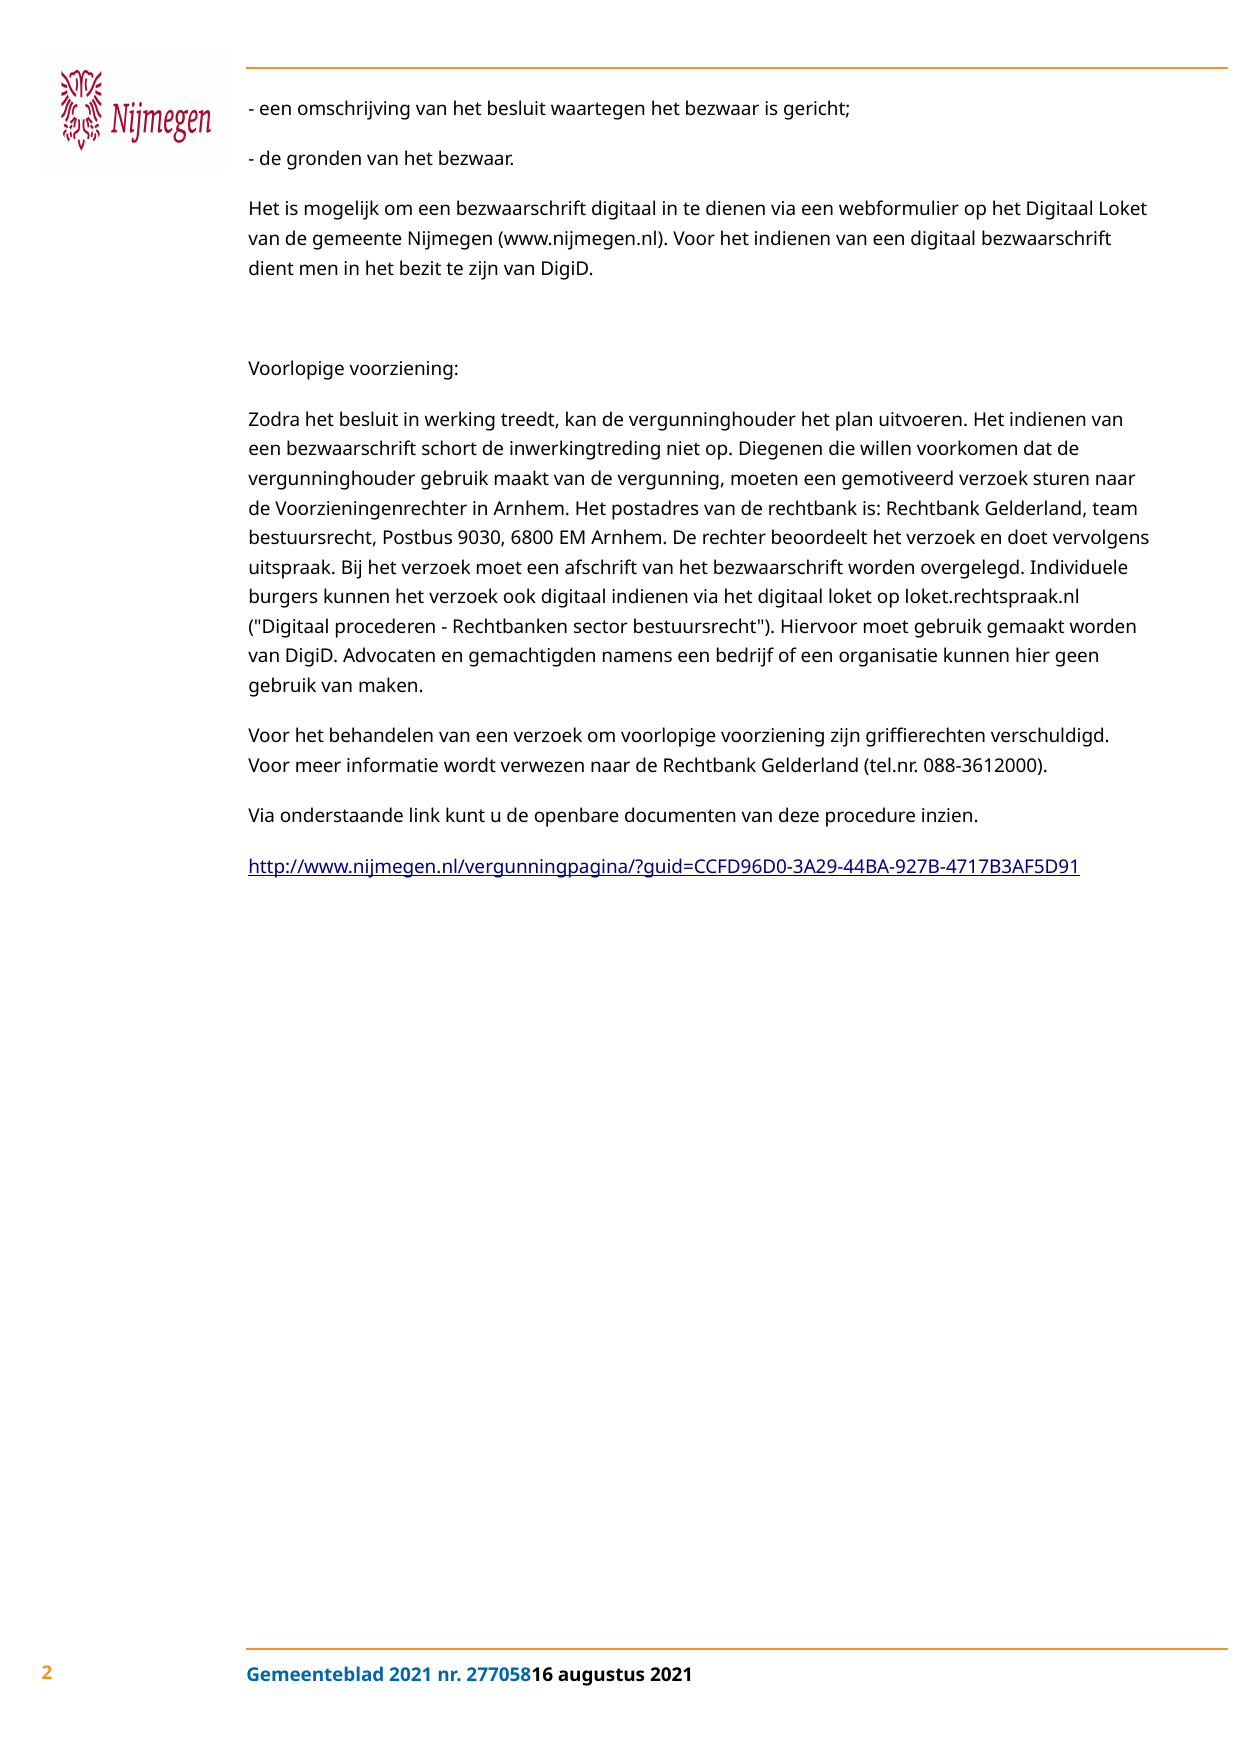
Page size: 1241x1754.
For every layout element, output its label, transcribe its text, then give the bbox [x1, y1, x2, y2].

text Via onderstaande link kunt u de openbare documenten van deze procedure inzien. [248, 803, 1152, 828]
text Het is mogelijk om een bezwaarschrift digitaal in te dienen via een webformulier op het Digitaal Loket van de gemeente Nijmegen (www.nijmegen.nl). Voor het indienen van een digitaal bezwaarschrift dient men in het bezit te zijn van DigiD. [248, 196, 1152, 281]
text - een omschrijving van het besluit waartegen het bezwaar is gericht; [248, 95, 1152, 121]
text - de gronden van het bezwaar. [248, 145, 1152, 171]
text Voorlopige voorziening: [248, 356, 1152, 381]
text Zodra het besluit in werking treedt, kan de vergunninghouder het plan uitvoeren. Het indienen van een bezwaarschrift schort de inwerkingtreding niet op. Diegenen die willen voorkomen dat de vergunninghouder gebruik maakt van de vergunning, moeten een gemotiveerd verzoek sturen naar de Voorzieningenrechter in Arnhem. Het postadres van de rechtbank is: Rechtbank Gelderland, team bestuursrecht, Postbus 9030, 6800 EM Arnhem. De rechter beoordeelt het verzoek en doet vervolgens uitspraak. Bij het verzoek moet een afschrift van het bezwaarschrift worden overgelegd. Individuele burgers kunnen het verzoek ook digitaal indienen via het digitaal loket op loket.rechtspraak.nl ("Digitaal procederen - Rechtbanken sector bestuursrecht"). Hiervoor moet gebruik gemaakt worden van DigiD. Advocaten en gemachtigden namens een bedrijf of een organisatie kunnen hier geen gebruik van maken. [248, 406, 1152, 698]
text http://www.nijmegen.nl/vergunningpagina/?guid=CCFD96D0-3A29-44BA-927B-4717B3AF5D91 [248, 853, 1152, 879]
text Voor het behandelen van een verzoek om voorlopige voorziening zijn griffierechten verschuldigd. Voor meer informatie wordt verwezen naar de Rechtbank Gelderland (tel.nr. 088-3612000). [248, 723, 1152, 778]
picture [41, 47, 231, 172]
